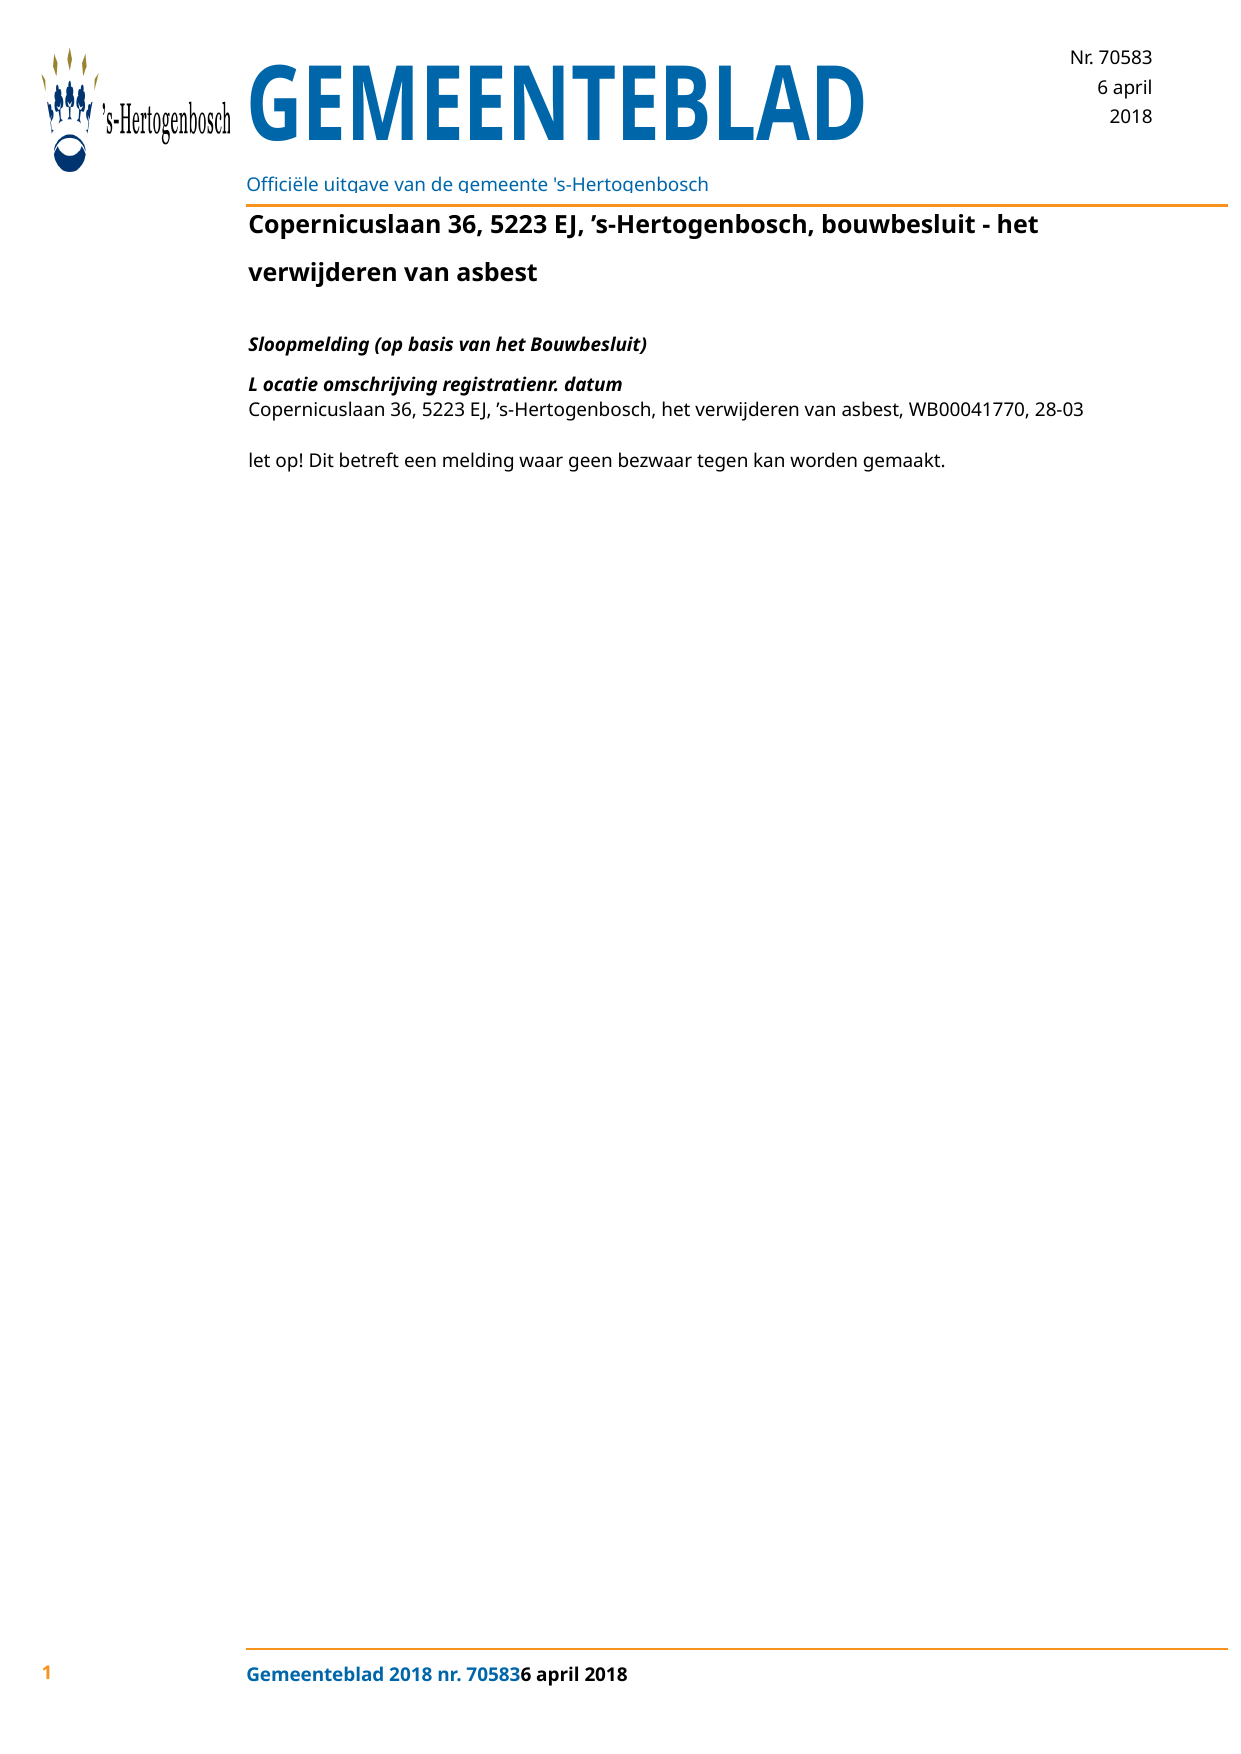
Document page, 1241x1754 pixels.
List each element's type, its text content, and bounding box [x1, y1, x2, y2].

text L ocatie omschrijving registratienr. datum [248, 371, 1152, 396]
text Sloopmelding (op basis van het Bouwbesluit) [248, 331, 1152, 357]
text let op! Dit betreft een melding waar geen bezwaar tegen kan worden gemaakt. [248, 447, 1152, 473]
text Copernicuslaan 36, 5223 EJ, ’s-Hertogenbosch, bouwbesluit - het verwijderen van asbest [248, 207, 1152, 288]
picture [41, 47, 231, 172]
text Copernicuslaan 36, 5223 EJ, ’s-Hertogenbosch, het verwijderen van asbest, WB00041770, 28-03 [248, 396, 1152, 422]
